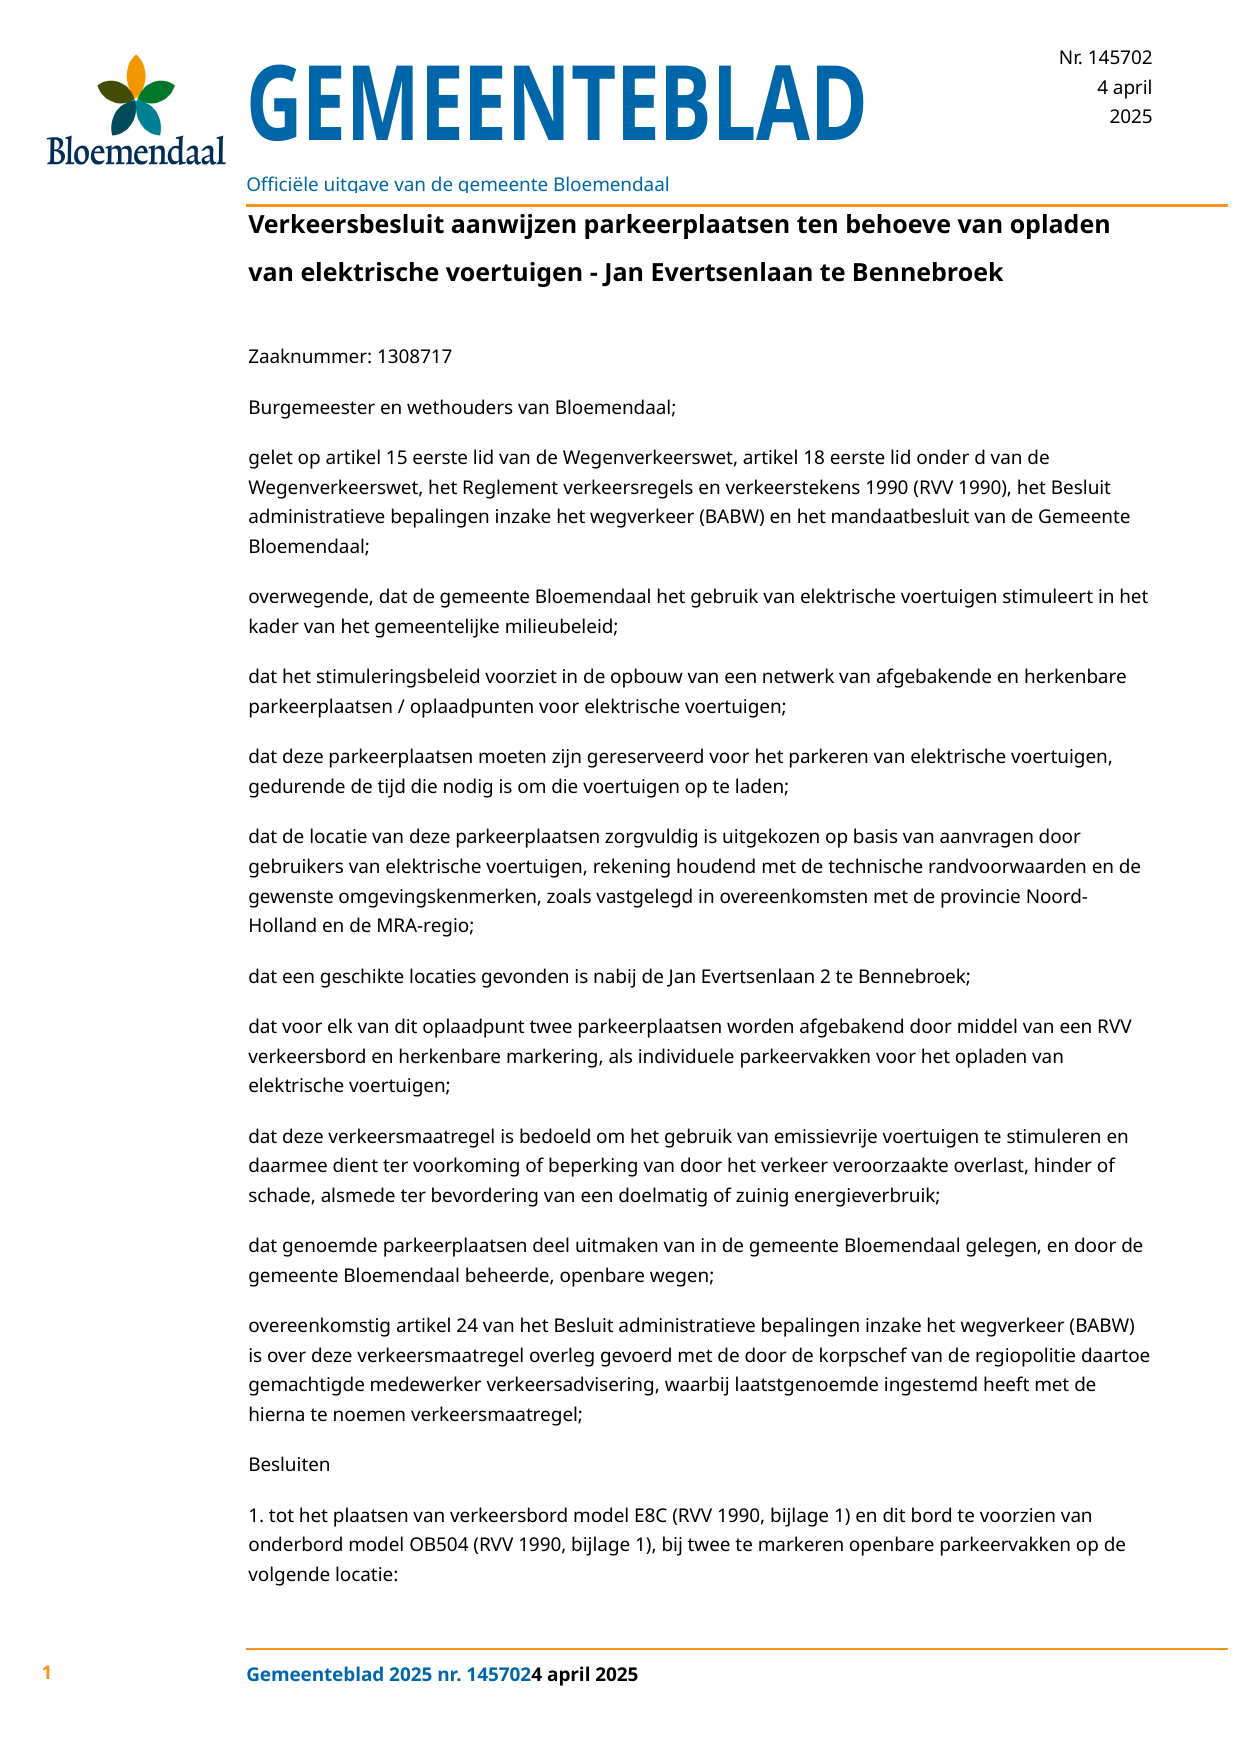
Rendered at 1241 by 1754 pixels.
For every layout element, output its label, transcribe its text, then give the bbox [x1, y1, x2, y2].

text dat voor elk van dit oplaadpunt twee parkeerplaatsen worden afgebakend door middel van een RVV verkeersbord en herkenbare markering, als individuele parkeervakken voor het opladen van elektrische voertuigen; [248, 1013, 1152, 1098]
text 1. tot het plaatsen van verkeersbord model E8C (RVV 1990, bijlage 1) en dit bord te voorzien van onderbord model OB504 (RVV 1990, bijlage 1), bij twee te markeren openbare parkeervakken op de volgende locatie: [248, 1502, 1152, 1587]
text dat deze verkeersmaatregel is bedoeld om het gebruik van emissievrije voertuigen te stimuleren en daarmee dient ter voorkoming of beperking van door het verkeer veroorzaakte overlast, hinder of schade, alsmede ter bevordering van een doelmatig of zuinig energieverbruik; [248, 1123, 1152, 1208]
text overeenkomstig artikel 24 van het Besluit administratieve bepalingen inzake het wegverkeer (BABW) is over deze verkeersmaatregel overleg gevoerd met de door de korpschef van de regiopolitie daartoe gemachtigde medewerker verkeersadvisering, waarbij laatstgenoemde ingestemd heeft met de hierna te noemen verkeersmaatregel; [248, 1312, 1152, 1427]
text dat het stimuleringsbeleid voorziet in de opbouw van een netwerk van afgebakende en herkenbare parkeerplaatsen / oplaadpunten voor elektrische voertuigen; [248, 664, 1152, 719]
text dat genoemde parkeerplaatsen deel uitmaken van in de gemeente Bloemendaal gelegen, en door de gemeente Bloemendaal beheerde, openbare wegen; [248, 1232, 1152, 1288]
text Verkeersbesluit aanwijzen parkeerplaatsen ten behoeve van opladen van elektrische voertuigen - Jan Evertsenlaan te Bennebroek [248, 207, 1152, 288]
picture [41, 47, 231, 172]
text dat de locatie van deze parkeerplaatsen zorgvuldig is uitgekozen op basis van aanvragen door gebruikers van elektrische voertuigen, rekening houdend met de technische randvoorwaarden en de gewenste omgevingskenmerken, zoals vastgelegd in overeenkomsten met de provincie Noord-Holland en de MRA-regio; [248, 824, 1152, 938]
text dat deze parkeerplaatsen moeten zijn gereserveerd voor het parkeren van elektrische voertuigen, gedurende de tijd die nodig is om die voertuigen op te laden; [248, 744, 1152, 799]
text gelet op artikel 15 eerste lid van de Wegenverkeerswet, artikel 18 eerste lid onder d van de Wegenverkeerswet, het Reglement verkeersregels en verkeerstekens 1990 (RVV 1990), het Besluit administratieve bepalingen inzake het wegverkeer (BABW) en het mandaatbesluit van de Gemeente Bloemendaal; [248, 444, 1152, 559]
text Burgemeester en wethouders van Bloemendaal; [248, 394, 1152, 420]
text Besluiten [248, 1452, 1152, 1477]
text overwegende, dat de gemeente Bloemendaal het gebruik van elektrische voertuigen stimuleert in het kader van het gemeentelijke milieubeleid; [248, 584, 1152, 639]
text Zaaknummer: 1308717 [248, 344, 1152, 369]
text dat een geschikte locaties gevonden is nabij de Jan Evertsenlaan 2 te Bennebroek; [248, 963, 1152, 988]
